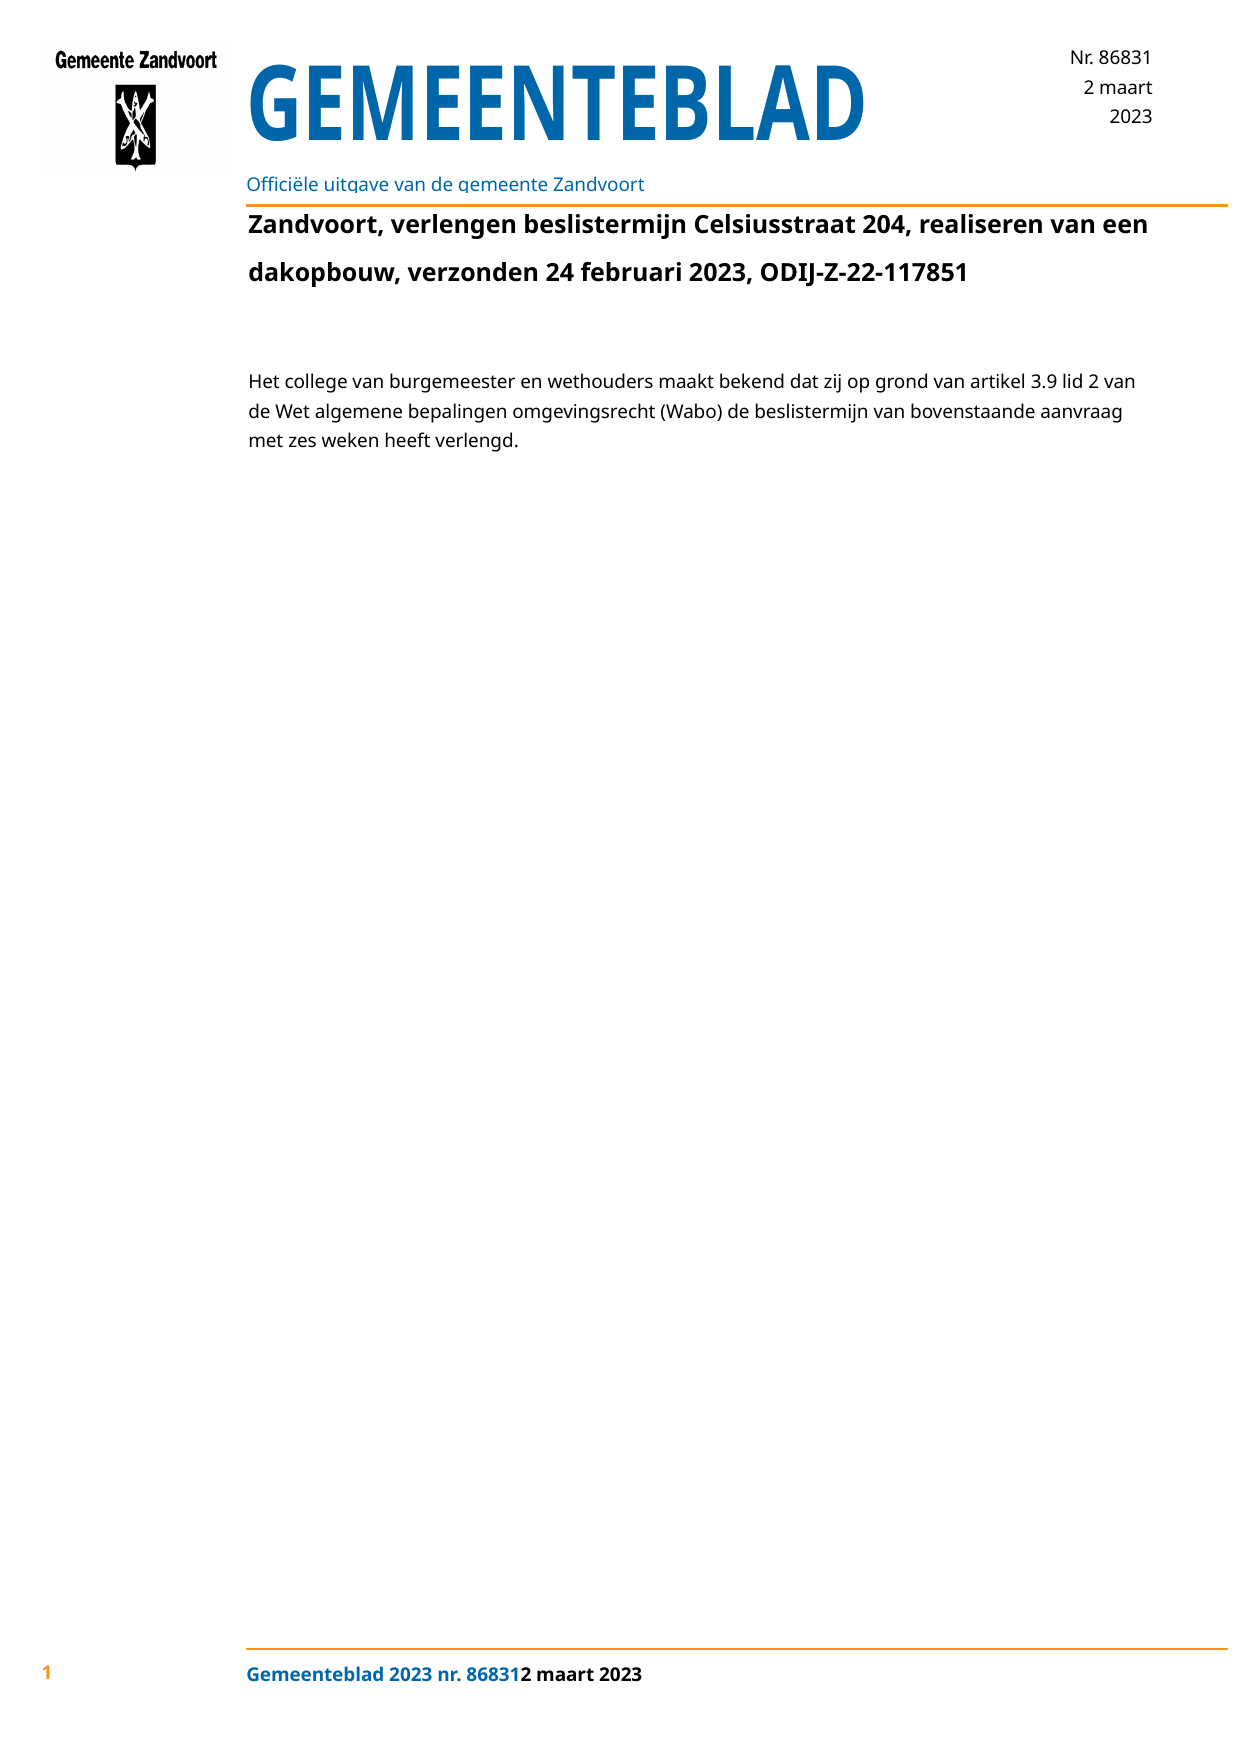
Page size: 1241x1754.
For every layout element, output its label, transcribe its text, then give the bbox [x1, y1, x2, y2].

picture [41, 47, 231, 172]
text Het college van burgemeester en wethouders maakt bekend dat zij op grond van artikel 3.9 lid 2 van de Wet algemene bepalingen omgevingsrecht (Wabo) de beslistermijn van bovenstaande aanvraag met zes weken heeft verlengd. [248, 368, 1152, 453]
text Zandvoort, verlengen beslistermijn Celsiusstraat 204, realiseren van een dakopbouw, verzonden 24 februari 2023, ODIJ-Z-22-117851 [248, 207, 1152, 288]
